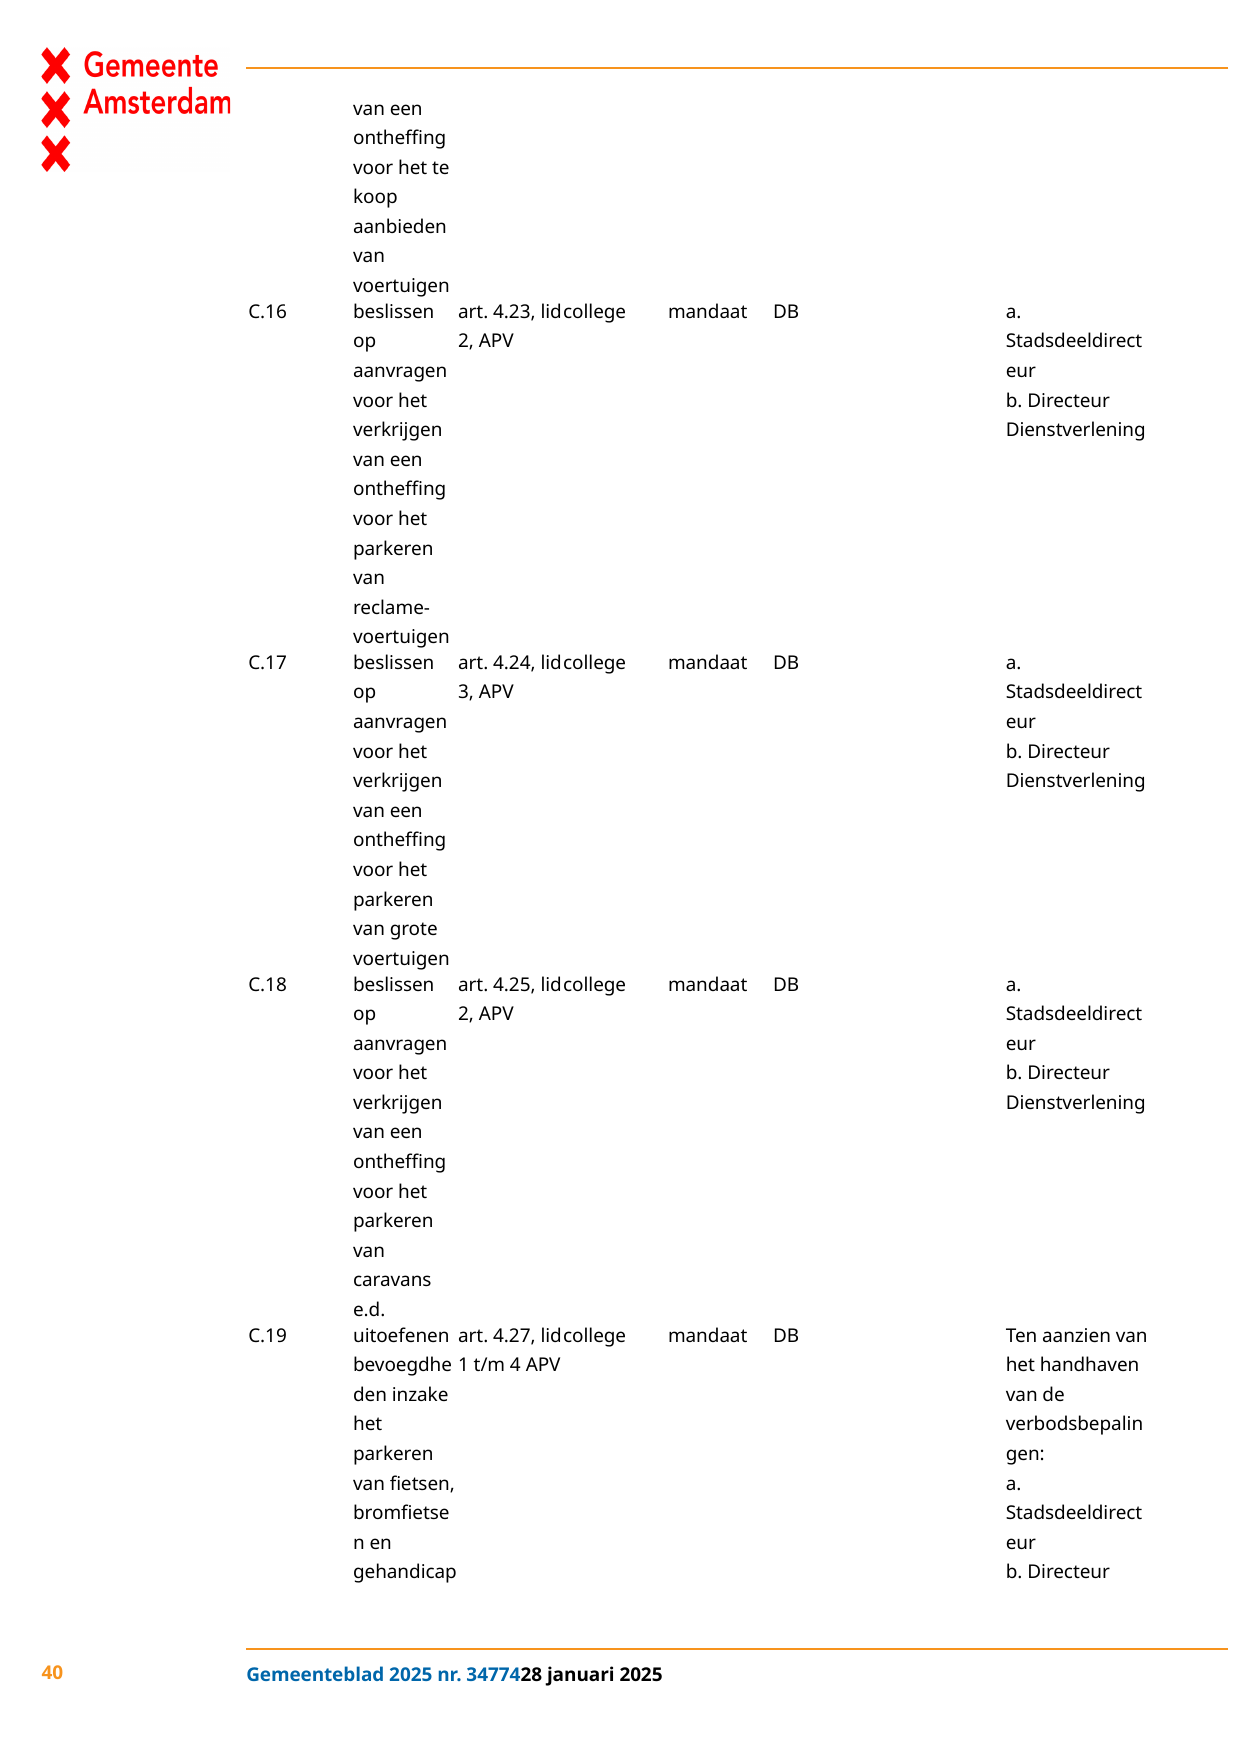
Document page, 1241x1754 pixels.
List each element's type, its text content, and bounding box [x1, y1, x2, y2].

table_cell a. Stadsdeeldirecteur b. Directeur Dienstverlening [1006, 649, 1152, 971]
table_cell [668, 95, 773, 298]
table_cell a. Stadsdeeldirecteur b. Directeur Dienstverlening [1006, 298, 1152, 649]
table_cell art. 4.23, lid 2, APV [458, 298, 563, 649]
table_cell beslissen op aanvragen voor het verkrijgen van een ontheffing voor het parkeren van caravans e.d. [353, 971, 458, 1322]
table_cell C.18 [248, 971, 353, 1322]
table_cell DB [773, 971, 878, 1322]
table_cell college [563, 1322, 668, 1584]
table_cell DB [773, 649, 878, 971]
table_cell art. 4.25, lid 2, APV [458, 971, 563, 1322]
table_cell beslissen op aanvragen voor het verkrijgen van een ontheffing voor het parkeren van reclame-voertuigen [353, 298, 458, 649]
table_cell [878, 971, 1006, 1322]
table_cell [878, 649, 1006, 971]
table_cell mandaat [668, 1322, 773, 1584]
table_cell art. 4.27, lid 1 t/m 4 APV [458, 1322, 563, 1584]
table_cell C.16 [248, 298, 353, 649]
table_cell [248, 95, 353, 298]
table_cell C.19 [248, 1322, 353, 1584]
table_cell [878, 298, 1006, 649]
table_cell beslissen op aanvragen voor het verkrijgen van een ontheffing voor het parkeren van grote voertuigen [353, 649, 458, 971]
table_cell DB [773, 298, 878, 649]
picture [41, 47, 231, 172]
table_cell mandaat [668, 649, 773, 971]
table_cell mandaat [668, 971, 773, 1322]
table_cell mandaat [668, 298, 773, 649]
table_cell van een ontheffing voor het te koop aanbieden van voertuigen [353, 95, 458, 298]
table_cell [878, 95, 1006, 298]
table_cell [458, 95, 563, 298]
table_cell a. Stadsdeeldirecteur b. Directeur Dienstverlening [1006, 971, 1152, 1322]
table_cell college [563, 298, 668, 649]
table_cell [1006, 95, 1152, 298]
table_cell DB [773, 1322, 878, 1584]
table_cell [773, 95, 878, 298]
table_cell art. 4.24, lid 3, APV [458, 649, 563, 971]
table_cell uitoefenen bevoegdheden inzake het parkeren van fietsen, bromfietsen en gehandicap [353, 1322, 458, 1584]
table_cell Ten aanzien van het handhaven van de verbodsbepalingen: a. Stadsdeeldirecteur b. Directeur [1006, 1322, 1152, 1584]
table_cell C.17 [248, 649, 353, 971]
table_cell college [563, 649, 668, 971]
table_cell [563, 95, 668, 298]
table_cell college [563, 971, 668, 1322]
table_cell [878, 1322, 1006, 1584]
